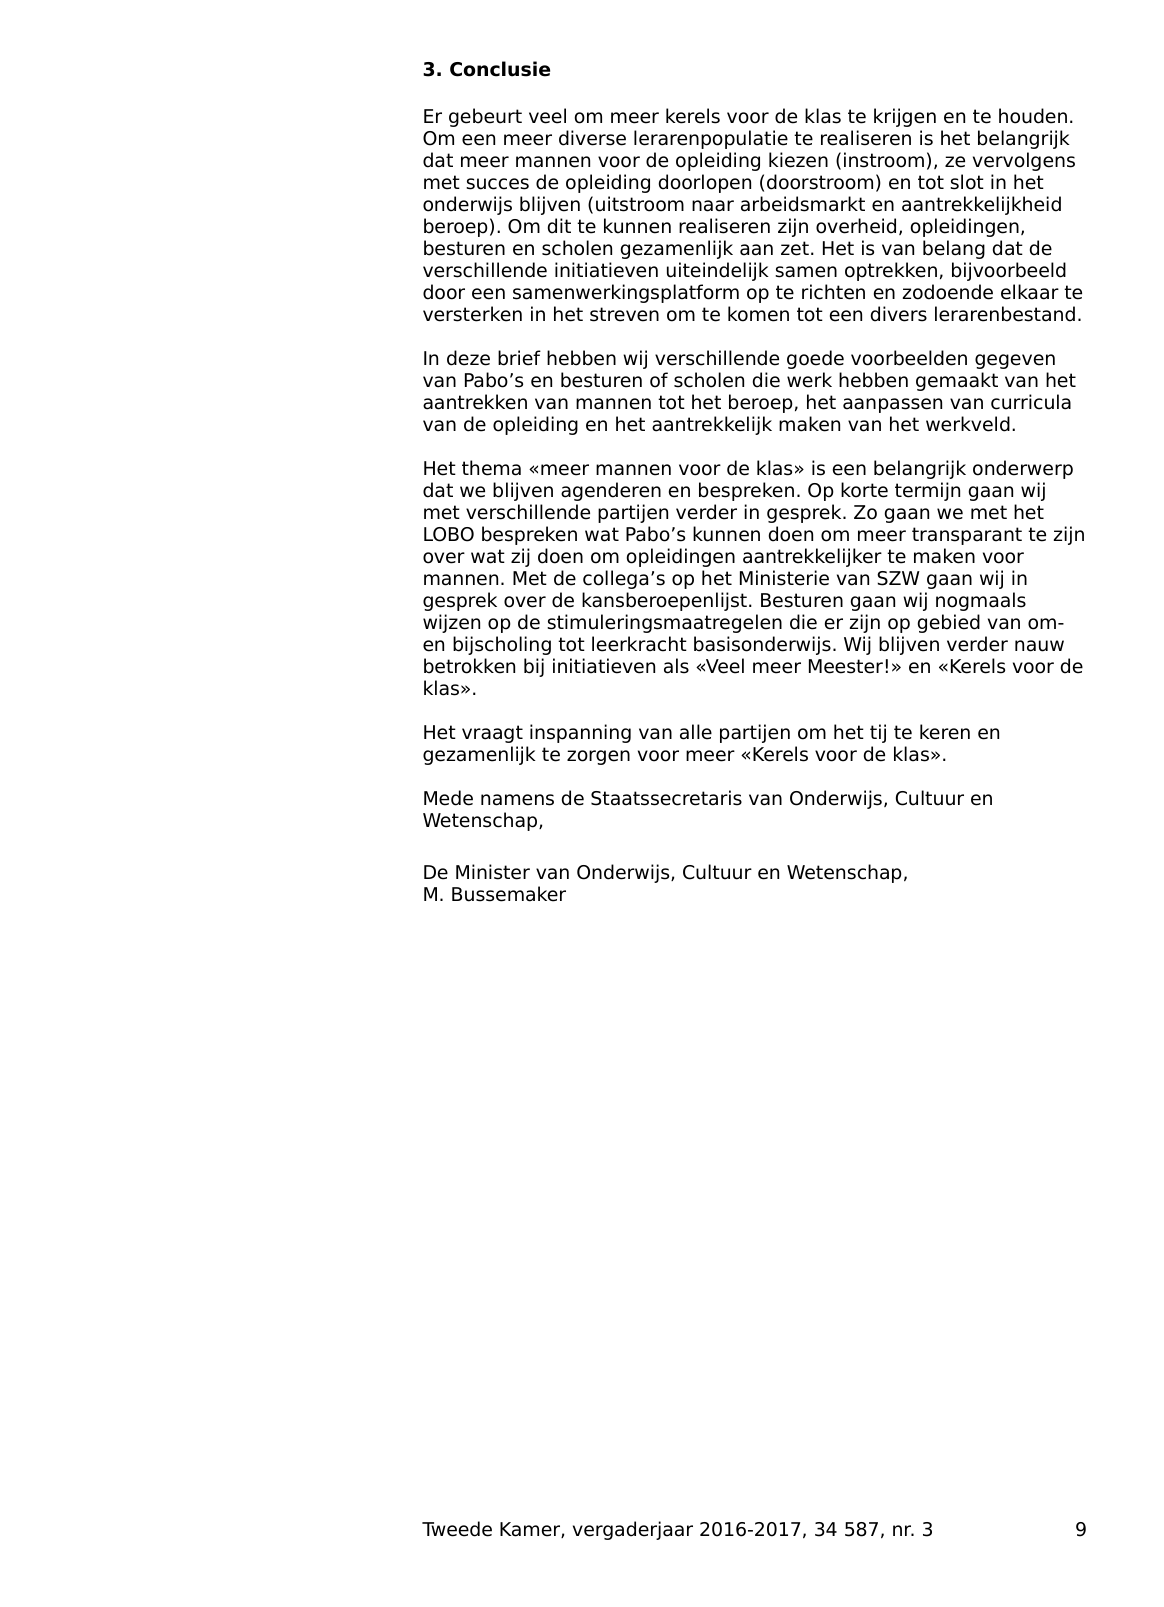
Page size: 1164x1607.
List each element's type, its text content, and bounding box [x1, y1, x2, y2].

text In deze brief hebben wij verschillende goede voorbeelden gegeven van Pabo’s en besturen of scholen die werk hebben gemaakt van het aantrekken van mannen tot het beroep, het aanpassen van curricula van de opleiding en het aantrekkelijk maken van het werkveld. [422, 348, 1087, 436]
text De Minister van Onderwijs, Cultuur en Wetenschap, M. Bussemaker [422, 862, 1087, 906]
text Mede namens de Staatssecretaris van Onderwijs, Cultuur en Wetenschap, [422, 788, 1087, 832]
text Het thema «meer mannen voor de klas» is een belangrijk onderwerp dat we blijven agenderen en bespreken. Op korte termijn gaan wij met verschillende partijen verder in gesprek. Zo gaan we met het LOBO bespreken wat Pabo’s kunnen doen om meer transparant te zijn over wat zij doen om opleidingen aantrekkelijker te maken voor mannen. Met de collega’s op het Ministerie van SZW gaan wij in gesprek over de kansberoepenlijst. Besturen gaan wij nogmaals wijzen op de stimuleringsmaatregelen die er zijn op gebied van om- en bijscholing tot leerkracht basisonderwijs. Wij blijven verder nauw betrokken bij initiatieven als «Veel meer Meester!» en «Kerels voor de klas». [422, 458, 1087, 700]
text Er gebeurt veel om meer kerels voor de klas te krijgen en te houden. Om een meer diverse lerarenpopulatie te realiseren is het belangrijk dat meer mannen voor de opleiding kiezen (instroom), ze vervolgens met succes de opleiding doorlopen (doorstroom) en tot slot in het onderwijs blijven (uitstroom naar arbeidsmarkt en aantrekkelijkheid beroep). Om dit te kunnen realiseren zijn overheid, opleidingen, besturen en scholen gezamenlijk aan zet. Het is van belang dat de verschillende initiatieven uiteindelijk samen optrekken, bijvoorbeeld door een samenwerkingsplatform op te richten en zodoende elkaar te versterken in het streven om te komen tot een divers lerarenbestand. [422, 106, 1087, 326]
subtitle 3. Conclusie [422, 59, 1087, 81]
text Het vraagt inspanning van alle partijen om het tij te keren en gezamenlijk te zorgen voor meer «Kerels voor de klas». [422, 722, 1087, 766]
